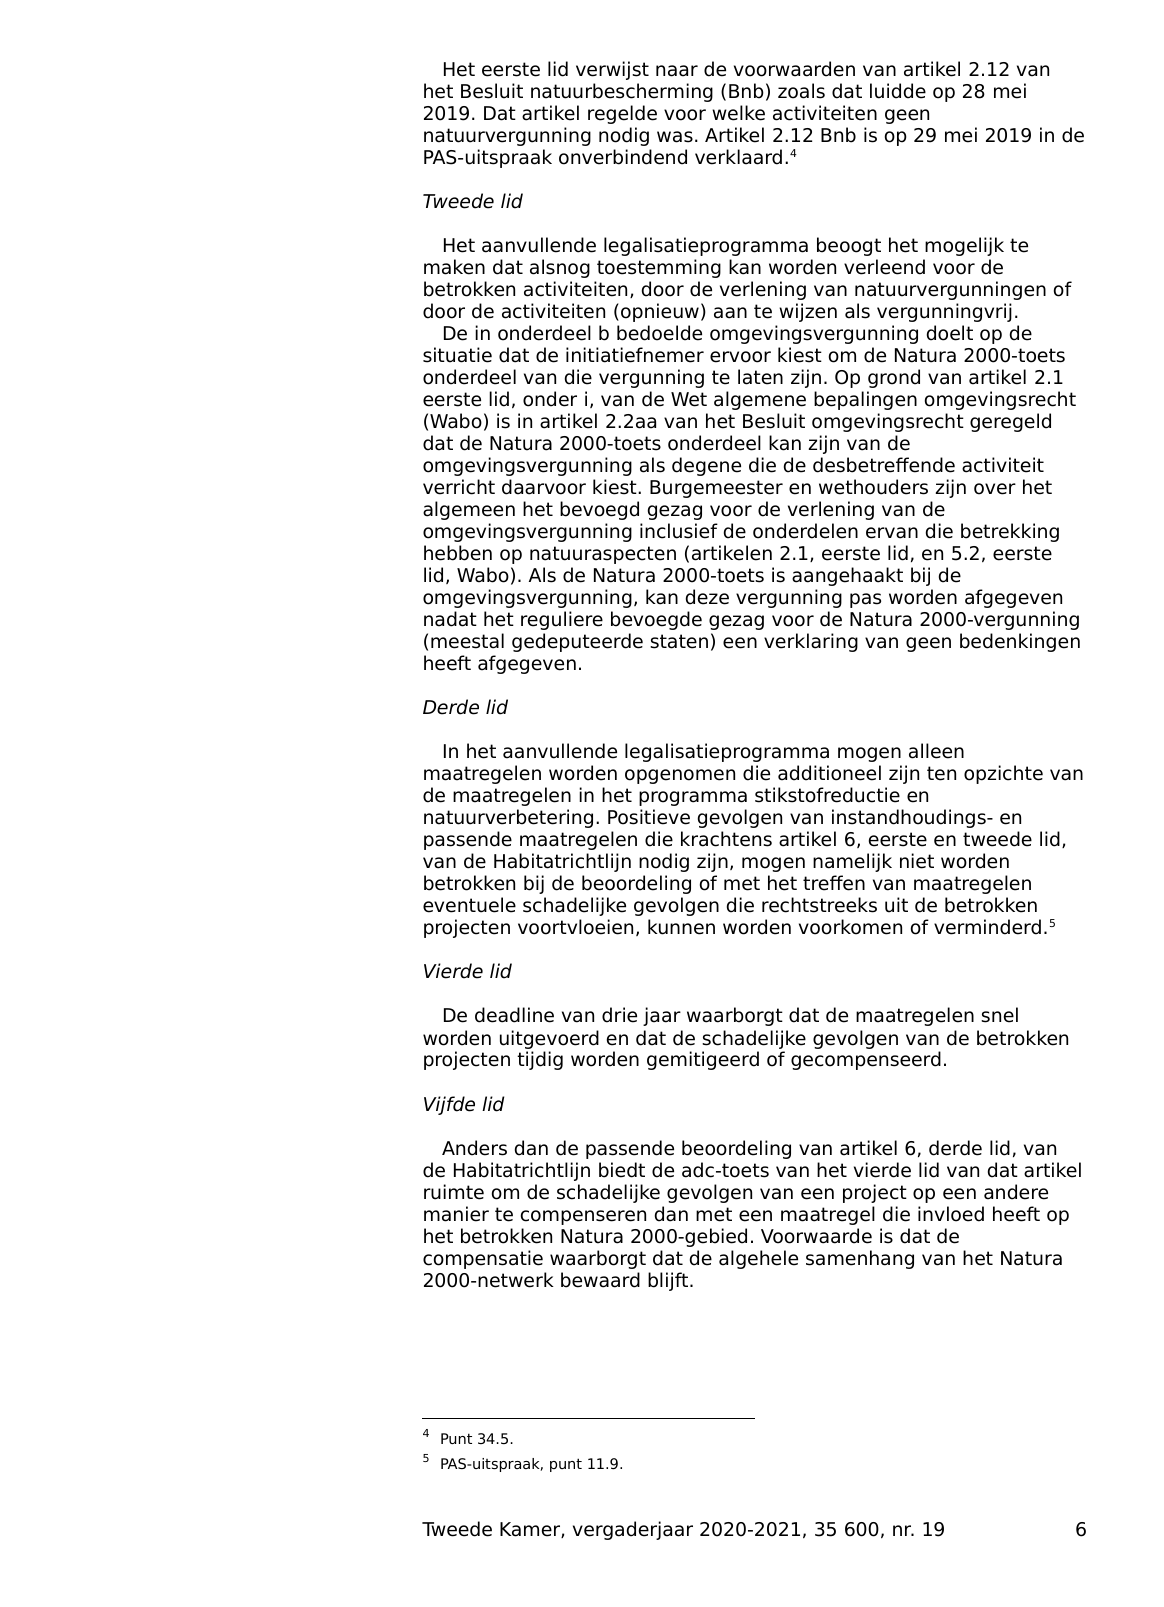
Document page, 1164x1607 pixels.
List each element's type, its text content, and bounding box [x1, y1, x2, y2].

text De in onderdeel b bedoelde omgevingsvergunning doelt op de situatie dat de initiatiefnemer ervoor kiest om de Natura 2000-toets onderdeel van die vergunning te laten zijn. Op grond van artikel 2.1 eerste lid, onder i, van de Wet algemene bepalingen omgevingsrecht (Wabo) is in artikel 2.2aa van het Besluit omgevingsrecht geregeld dat de Natura 2000-toets onderdeel kan zijn van de omgevingsvergunning als degene die de desbetreffende activiteit verricht daarvoor kiest. Burgemeester en wethouders zijn over het algemeen het bevoegd gezag voor de verlening van de omgevingsvergunning inclusief de onderdelen ervan die betrekking hebben op natuuraspecten (artikelen 2.1, eerste lid, en 5.2, eerste lid, Wabo). Als de Natura 2000-toets is aangehaakt bij de omgevingsvergunning, kan deze vergunning pas worden afgegeven nadat het reguliere bevoegde gezag voor de Natura 2000-vergunning (meestal gedeputeerde staten) een verklaring van geen bedenkingen heeft afgegeven. [422, 323, 1087, 675]
text Het eerste lid verwijst naar de voorwaarden van artikel 2.12 van het Besluit natuurbescherming (Bnb) zoals dat luidde op 28 mei 2019. Dat artikel regelde voor welke activiteiten geen natuurvergunning nodig was. Artikel 2.12 Bnb is op 29 mei 2019 in de PAS-uitspraak onverbindend verklaard. [422, 59, 1087, 169]
text Anders dan de passende beoordeling van artikel 6, derde lid, van de Habitatrichtlijn biedt de adc-toets van het vierde lid van dat artikel ruimte om de schadelijke gevolgen van een project op een andere manier te compenseren dan met een maatregel die invloed heeft op het betrokken Natura 2000-gebied. Voorwaarde is dat de compensatie waarborgt dat de algehele samenhang van het Natura 2000-netwerk bewaard blijft. [422, 1138, 1087, 1292]
text De deadline van drie jaar waarborgt dat de maatregelen snel worden uitgevoerd en dat de schadelijke gevolgen van de betrokken projecten tijdig worden gemitigeerd of gecompenseerd. [422, 1005, 1087, 1071]
text Punt 34.5. [422, 1427, 1087, 1449]
subtitle Tweede lid [422, 191, 1087, 213]
subtitle Derde lid [422, 697, 1087, 719]
subtitle Vierde lid [422, 961, 1087, 983]
text Het aanvullende legalisatieprogramma beoogt het mogelijk te maken dat alsnog toestemming kan worden verleend voor de betrokken activiteiten, door de verlening van natuurvergunningen of door de activiteiten (opnieuw) aan te wijzen als vergunningvrij. [422, 235, 1087, 323]
subtitle Vijfde lid [422, 1093, 1087, 1116]
text PAS-uitspraak, punt 11.9. [422, 1452, 1087, 1474]
text In het aanvullende legalisatieprogramma mogen alleen maatregelen worden opgenomen die additioneel zijn ten opzichte van de maatregelen in het programma stikstofreductie en natuurverbetering. Positieve gevolgen van instandhoudings- en passende maatregelen die krachtens artikel 6, eerste en tweede lid, van de Habitatrichtlijn nodig zijn, mogen namelijk niet worden betrokken bij de beoordeling of met het treffen van maatregelen eventuele schadelijke gevolgen die rechtstreeks uit de betrokken projecten voortvloeien, kunnen worden voorkomen of verminderd. [422, 741, 1087, 939]
